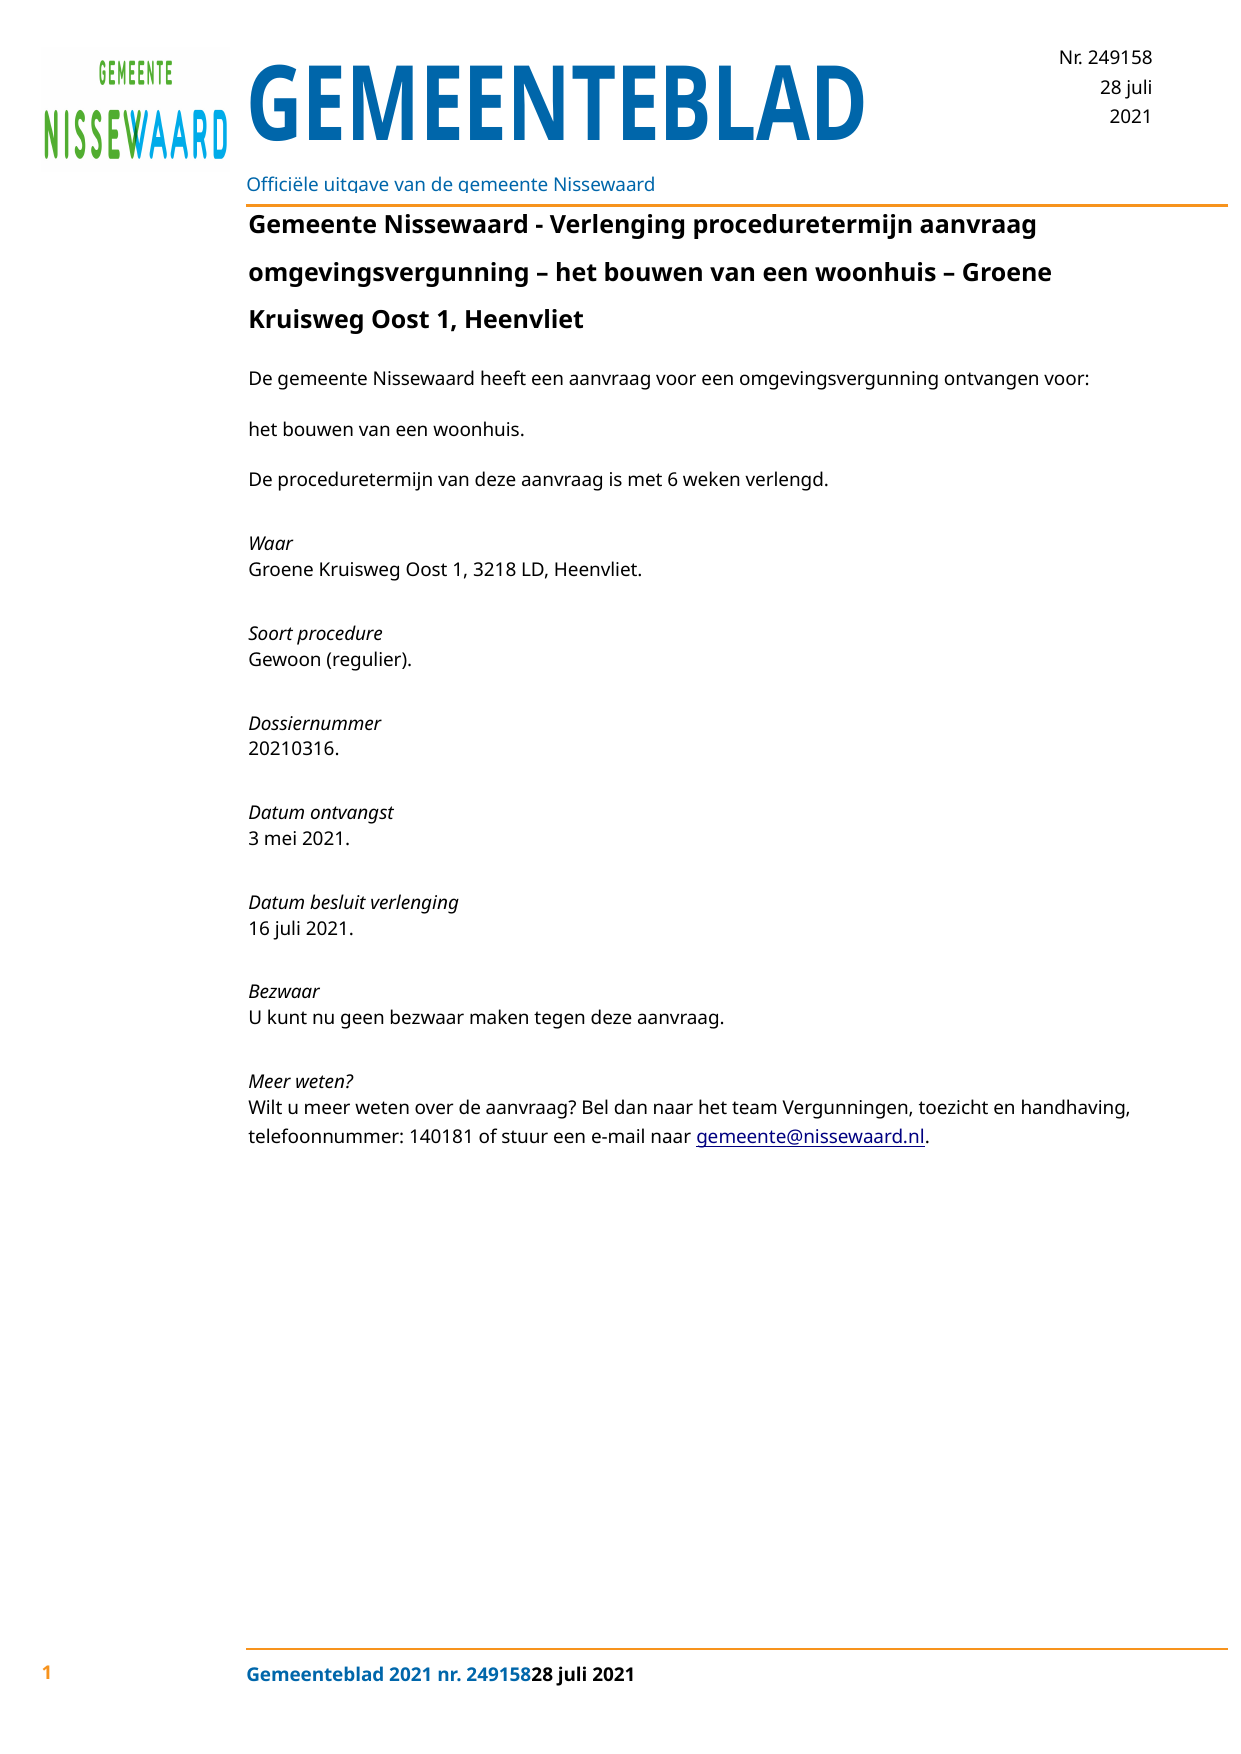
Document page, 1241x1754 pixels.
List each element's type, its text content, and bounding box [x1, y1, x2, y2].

text Datum besluit verlenging [248, 889, 1152, 915]
text Wilt u meer weten over de aanvraag? Bel dan naar het team Vergunningen, toezicht en handhaving, telefoonnummer: 140181 of stuur een e-mail naar gemeente@nissewaard.nl. [248, 1094, 1152, 1149]
text Gemeente Nissewaard - Verlenging proceduretermijn aanvraag omgevingsvergunning – het bouwen van een woonhuis – Groene Kruisweg Oost 1, Heenvliet [248, 207, 1152, 336]
text De gemeente Nissewaard heeft een aanvraag voor een omgevingsvergunning ontvangen voor: [248, 366, 1152, 391]
text 20210316. [248, 735, 1152, 761]
picture [41, 47, 231, 172]
text Meer weten? [248, 1068, 1152, 1094]
text Waar [248, 530, 1152, 556]
text Bezwaar [248, 979, 1152, 1004]
text het bouwen van een woonhuis. [248, 416, 1152, 442]
text Datum ontvangst [248, 799, 1152, 825]
text Soort procedure [248, 620, 1152, 646]
text U kunt nu geen bezwaar maken tegen deze aanvraag. [248, 1004, 1152, 1030]
text Dossiernummer [248, 710, 1152, 735]
text 16 juli 2021. [248, 915, 1152, 941]
text De proceduretermijn van deze aanvraag is met 6 weken verlengd. [248, 466, 1152, 492]
text Gewoon (regulier). [248, 646, 1152, 671]
text Groene Kruisweg Oost 1, 3218 LD, Heenvliet. [248, 556, 1152, 582]
text 3 mei 2021. [248, 825, 1152, 851]
